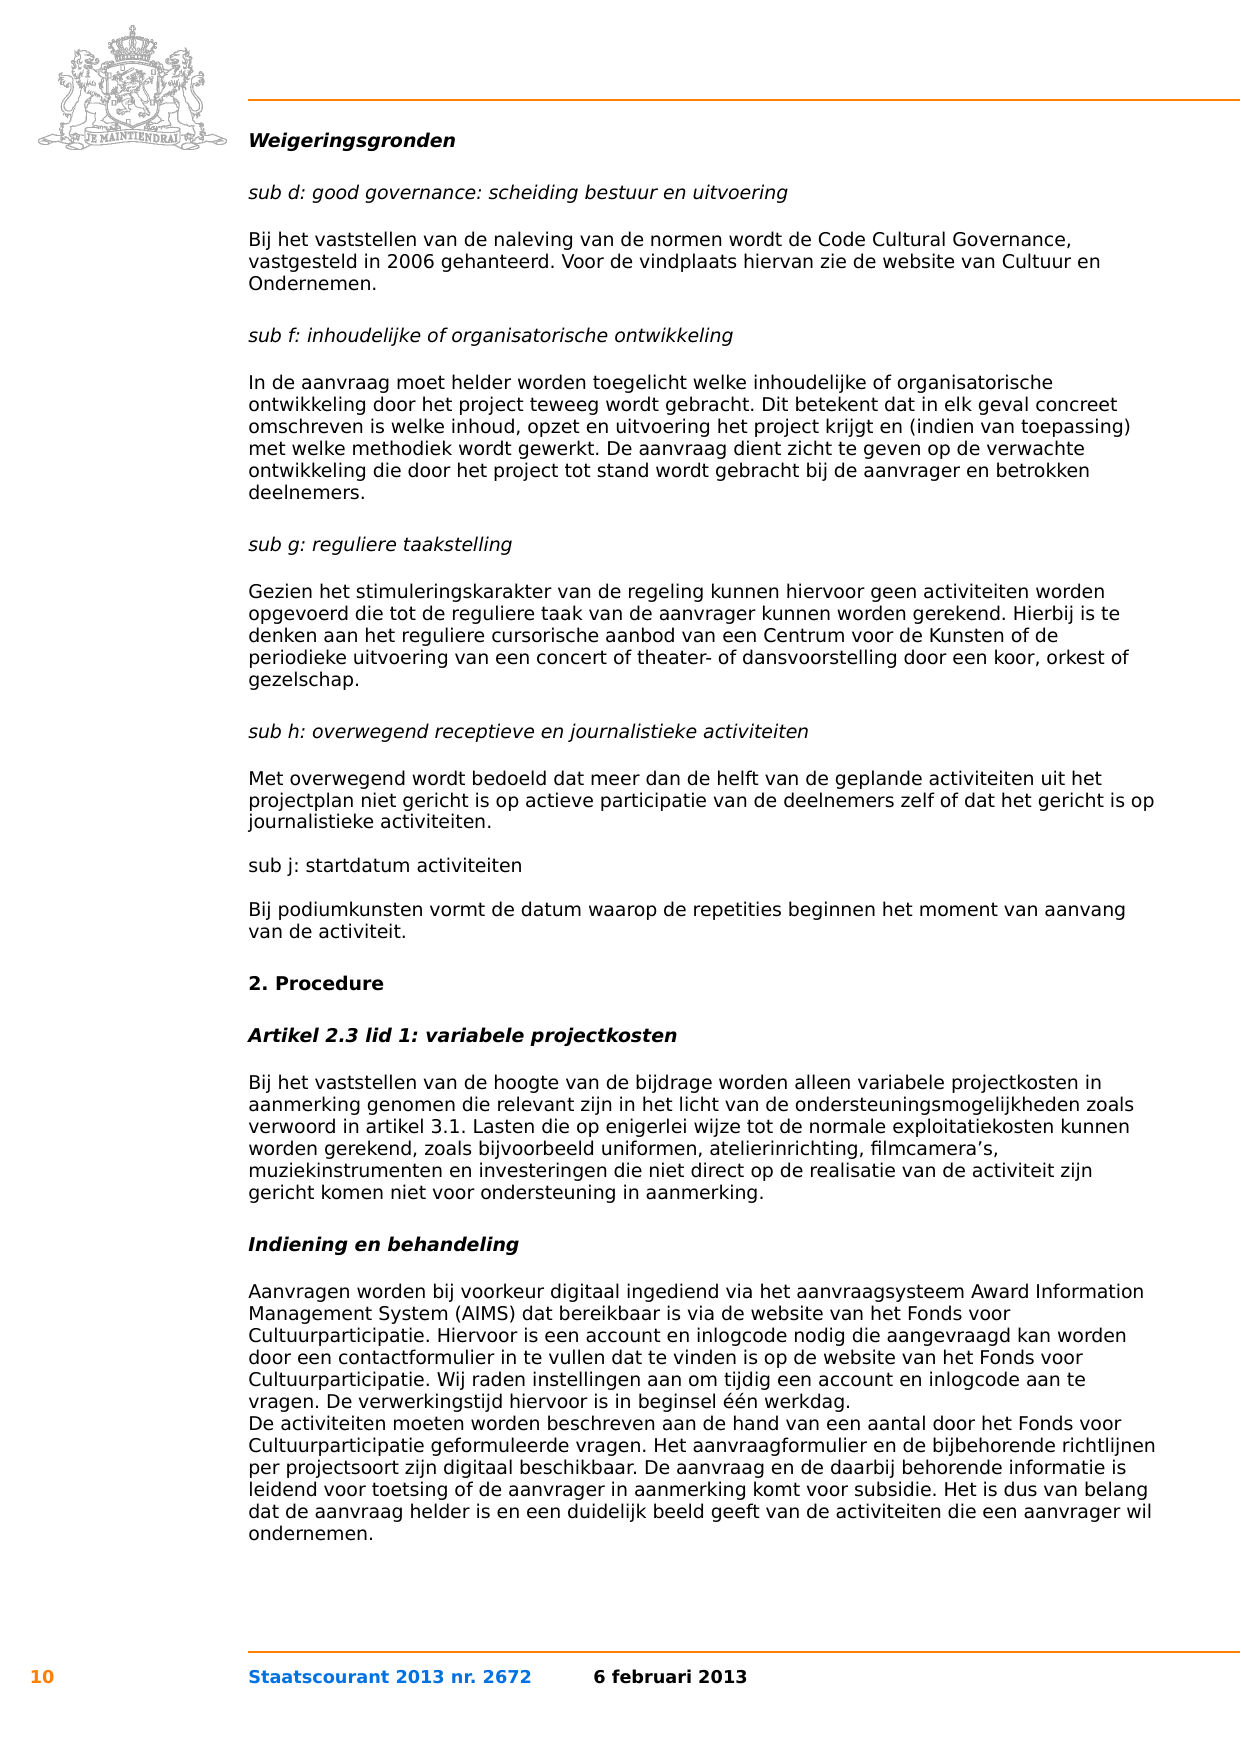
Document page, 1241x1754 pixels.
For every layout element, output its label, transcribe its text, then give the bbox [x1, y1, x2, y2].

text Aanvragen worden bij voorkeur digitaal ingediend via het aanvraagsysteem Award Information Management System (AIMS) dat bereikbaar is via de website van het Fonds voor Cultuurparticipatie. Hiervoor is een account en inlogcode nodig die aangevraagd kan worden door een contactformulier in te vullen dat te vinden is op de website van het Fonds voor Cultuurparticipatie. Wij raden instellingen aan om tijdig een account en inlogcode aan te vragen. De verwerkingstijd hiervoor is in beginsel één werkdag. [248, 1281, 1163, 1413]
subtitle 2. Procedure [248, 973, 1163, 995]
subtitle sub d: good governance: scheiding bestuur en uitvoering [248, 182, 1163, 204]
text Met overwegend wordt bedoeld dat meer dan de helft van de geplande activiteiten uit het projectplan niet gericht is op actieve participatie van de deelnemers zelf of dat het gericht is op journalistieke activiteiten. [248, 767, 1163, 833]
text Gezien het stimuleringskarakter van de regeling kunnen hiervoor geen activiteiten worden opgevoerd die tot de reguliere taak van de aanvrager kunnen worden gerekend. Hierbij is te denken aan het reguliere cursorische aanbod van een Centrum voor de Kunsten of de periodieke uitvoering van een concert of theater- of dansvoorstelling door een koor, orkest of gezelschap. [248, 581, 1163, 691]
subtitle sub g: reguliere taakstelling [248, 534, 1163, 556]
subtitle sub h: overwegend receptieve en journalistieke activiteiten [248, 721, 1163, 742]
subtitle Indiening en behandeling [248, 1234, 1163, 1256]
text sub j: startdatum activiteiten [248, 855, 1163, 877]
text Bij het vaststellen van de hoogte van de bijdrage worden alleen variabele projectkosten in aanmerking genomen die relevant zijn in het licht van de ondersteuningsmogelijkheden zoals verwoord in artikel 3.1. Lasten die op enigerlei wijze tot de normale exploitatiekosten kunnen worden gerekend, zoals bijvoorbeeld uniformen, atelierinrichting, filmcamera’s, muziekinstrumenten en investeringen die niet direct op de realisatie van de activiteit zijn gericht komen niet voor ondersteuning in aanmerking. [248, 1072, 1163, 1204]
subtitle Artikel 2.3 lid 1: variabele projectkosten [248, 1025, 1163, 1047]
text In de aanvraag moet helder worden toegelicht welke inhoudelijke of organisatorische ontwikkeling door het project teweeg wordt gebracht. Dit betekent dat in elk geval concreet omschreven is welke inhoud, opzet en uitvoering het project krijgt en (indien van toepassing) met welke methodiek wordt gewerkt. De aanvraag dient zicht te geven op de verwachte ontwikkeling die door het project tot stand wordt gebracht bij de aanvrager en betrokken deelnemers. [248, 372, 1163, 504]
subtitle Weigeringsgronden [248, 130, 1163, 152]
text Bij podiumkunsten vormt de datum waarop de repetities beginnen het moment van aanvang van de activiteit. [248, 899, 1163, 943]
picture [38, 25, 227, 150]
text Bij het vaststellen van de naleving van de normen wordt de Code Cultural Governance, vastgesteld in 2006 gehanteerd. Voor de vindplaats hiervan zie de website van Cultuur en Ondernemen. [248, 229, 1163, 295]
text De activiteiten moeten worden beschreven aan de hand van een aantal door het Fonds voor Cultuurparticipatie geformuleerde vragen. Het aanvraagformulier en de bijbehorende richtlijnen per projectsoort zijn digitaal beschikbaar. De aanvraag en de daarbij behorende informatie is leidend voor toetsing of de aanvrager in aanmerking komt voor subsidie. Het is dus van belang dat de aanvraag helder is en een duidelijk beeld geeft van de activiteiten die een aanvrager wil ondernemen. [248, 1413, 1163, 1545]
subtitle sub f: inhoudelijke of organisatorische ontwikkeling [248, 325, 1163, 347]
